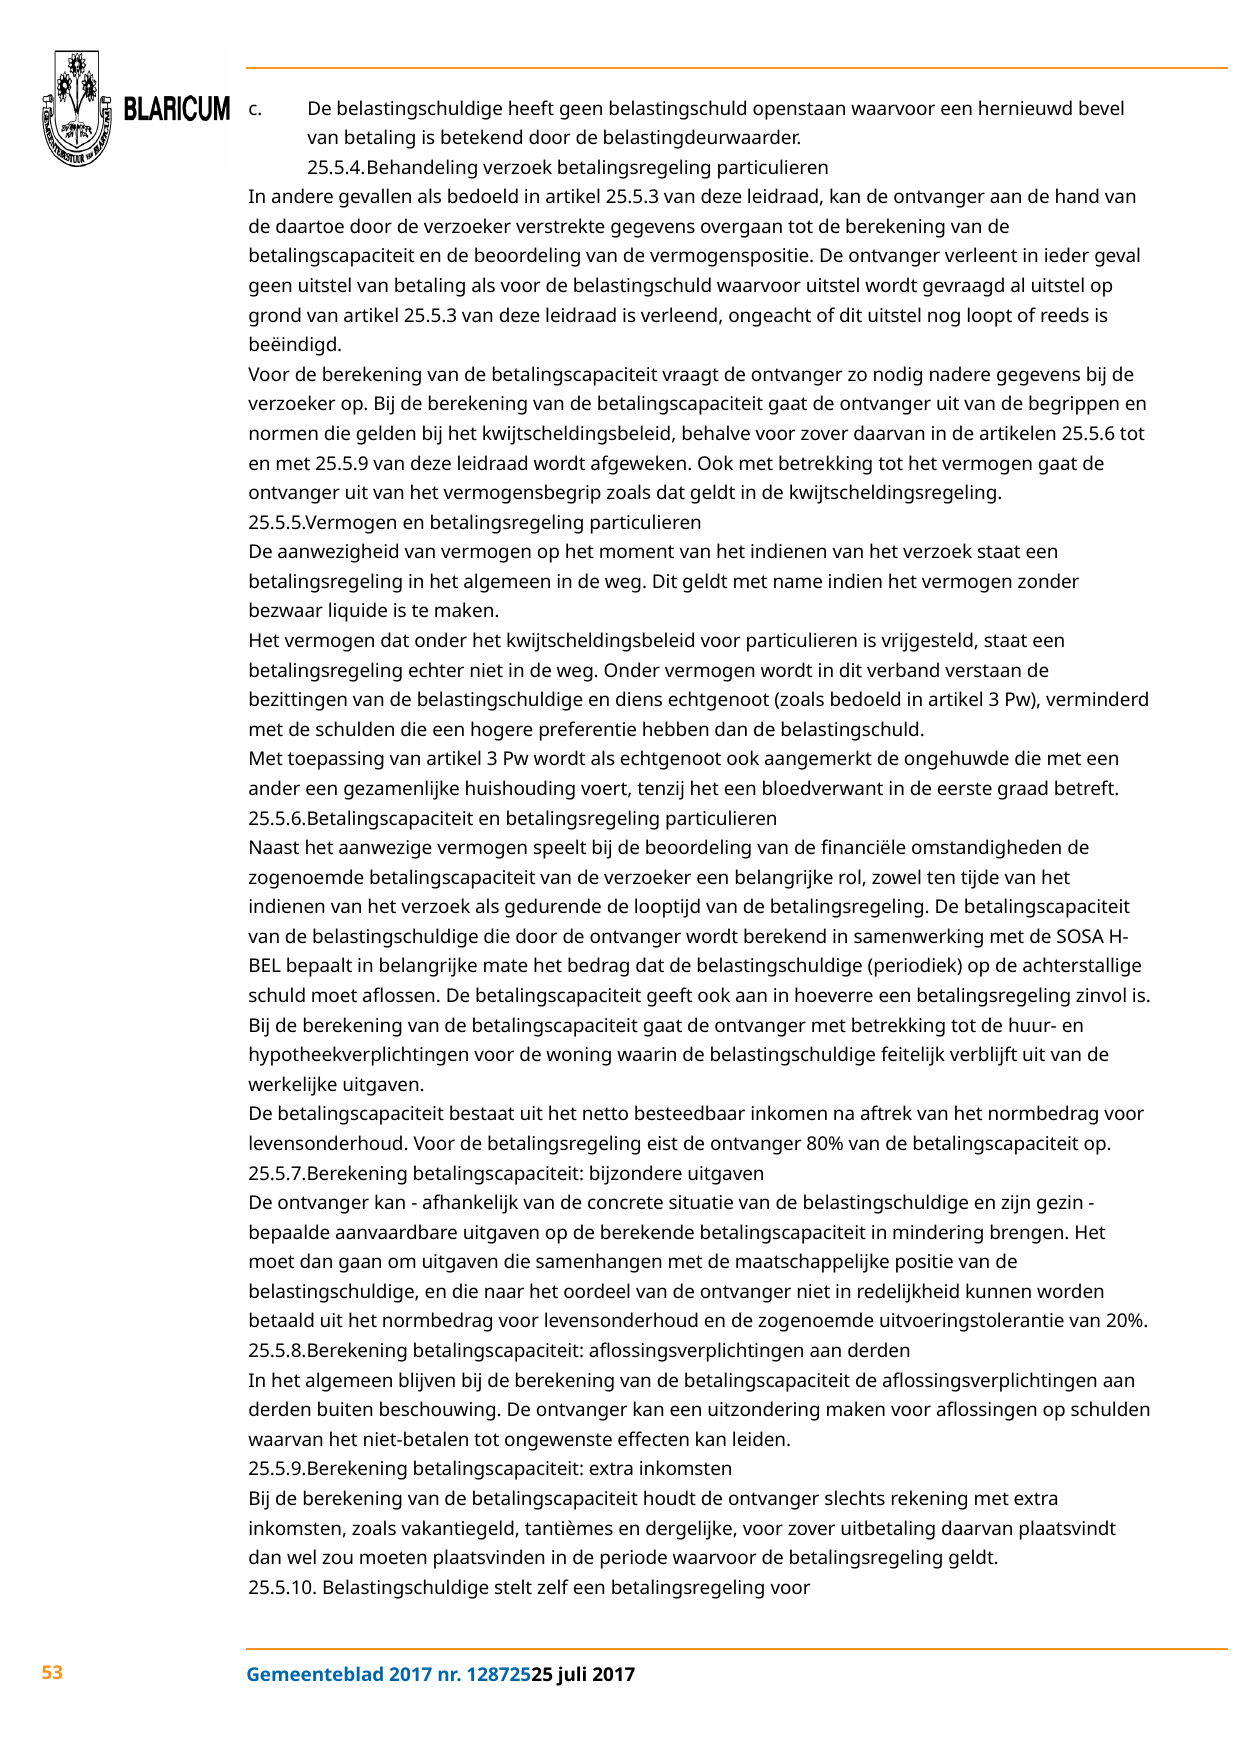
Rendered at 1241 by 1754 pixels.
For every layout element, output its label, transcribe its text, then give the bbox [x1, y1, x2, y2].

text 25.5.6.Betalingscapaciteit en betalingsregeling particulieren [248, 805, 1152, 831]
text 25.5.8.Berekening betalingscapaciteit: aflossingsverplichtingen aan derden [248, 1337, 1152, 1363]
text Bij de berekening van de betalingscapaciteit gaat de ontvanger met betrekking tot de huur- en hypotheekverplichtingen voor de woning waarin de belastingschuldige feitelijk verblijft uit van de werkelijke uitgaven. [248, 1012, 1152, 1097]
text Naast het aanwezige vermogen speelt bij de beoordeling van de financiële omstandigheden de zogenoemde betalingscapaciteit van de verzoeker een belangrijke rol, zowel ten tijde van het indienen van het verzoek als gedurende de looptijd van de betalingsregeling. De betalingscapaciteit van de belastingschuldige die door de ontvanger wordt berekend in samenwerking met de SOSA H-BEL bepaalt in belangrijke mate het bedrag dat de belastingschuldige (periodiek) op de achterstallige schuld moet aflossen. De betalingscapaciteit geeft ook aan in hoeverre een betalingsregeling zinvol is. [248, 834, 1152, 1008]
text Voor de berekening van de betalingscapaciteit vraagt de ontvanger zo nodig nadere gegevens bij de verzoeker op. Bij de berekening van de betalingscapaciteit gaat de ontvanger uit van de begrippen en normen die gelden bij het kwijtscheldingsbeleid, behalve voor zover daarvan in de artikelen 25.5.6 tot en met 25.5.9 van deze leidraad wordt afgeweken. Ook met betrekking tot het vermogen gaat de ontvanger uit van het vermogensbegrip zoals dat geldt in de kwijtscheldingsregeling. [248, 361, 1152, 505]
text In andere gevallen als bedoeld in artikel 25.5.3 van deze leidraad, kan de ontvanger aan de hand van de daartoe door de verzoeker verstrekte gegevens overgaan tot de berekening van de betalingscapaciteit en de beoordeling van de vermogenspositie. De ontvanger verleent in ieder geval geen uitstel van betaling als voor de belastingschuld waarvoor uitstel wordt gevraagd al uitstel op grond van artikel 25.5.3 van deze leidraad is verleend, ongeacht of dit uitstel nog loopt of reeds is beëindigd. [248, 183, 1152, 357]
picture [41, 47, 231, 172]
text De ontvanger kan - afhankelijk van de concrete situatie van de belastingschuldige en zijn gezin - bepaalde aanvaardbare uitgaven op de berekende betalingscapaciteit in mindering brengen. Het moet dan gaan om uitgaven die samenhangen met de maatschappelijke positie van de belastingschuldige, en die naar het oordeel van de ontvanger niet in redelijkheid kunnen worden betaald uit het normbedrag voor levensonderhoud en de zogenoemde uitvoeringstolerantie van 20%. [248, 1189, 1152, 1333]
text 25.5.10. Belastingschuldige stelt zelf een betalingsregeling voor [248, 1574, 1152, 1600]
text De betalingscapaciteit bestaat uit het netto besteedbaar inkomen na aftrek van het normbedrag voor levensonderhoud. Voor de betalingsregeling eist de ontvanger 80% van de betalingscapaciteit op. [248, 1101, 1152, 1156]
text 25.5.5.Vermogen en betalingsregeling particulieren [248, 509, 1152, 535]
list De belastingschuldige heeft geen belastingschuld openstaan waarvoor een hernieuwd bevel van betaling is betekend door de belastingdeurwaarder. [248, 95, 1152, 150]
text Bij de berekening van de betalingscapaciteit houdt de ontvanger slechts rekening met extra inkomsten, zoals vakantiegeld, tantièmes en dergelijke, voor zover uitbetaling daarvan plaatsvindt dan wel zou moeten plaatsvinden in de periode waarvoor de betalingsregeling geldt. [248, 1485, 1152, 1570]
text Met toepassing van artikel 3 Pw wordt als echtgenoot ook aangemerkt de ongehuwde die met een ander een gezamenlijke huishouding voert, tenzij het een bloedverwant in de eerste graad betreft. [248, 746, 1152, 801]
text In het algemeen blijven bij de berekening van de betalingscapaciteit de aflossingsverplichtingen aan derden buiten beschouwing. De ontvanger kan een uitzondering maken voor aflossingen op schulden waarvan het niet-betalen tot ongewenste effecten kan leiden. [248, 1367, 1152, 1452]
text 25.5.9.Berekening betalingscapaciteit: extra inkomsten [248, 1456, 1152, 1481]
text Het vermogen dat onder het kwijtscheldingsbeleid voor particulieren is vrijgesteld, staat een betalingsregeling echter niet in de weg. Onder vermogen wordt in dit verband verstaan de bezittingen van de belastingschuldige en diens echtgenoot (zoals bedoeld in artikel 3 Pw), verminderd met de schulden die een hogere preferentie hebben dan de belastingschuld. [248, 627, 1152, 742]
text 25.5.7.Berekening betalingscapaciteit: bijzondere uitgaven [248, 1160, 1152, 1186]
list Behandeling verzoek betalingsregeling particulieren [307, 154, 1152, 180]
text De aanwezigheid van vermogen op het moment van het indienen van het verzoek staat een betalingsregeling in het algemeen in de weg. Dit geldt met name indien het vermogen zonder bezwaar liquide is te maken. [248, 538, 1152, 623]
